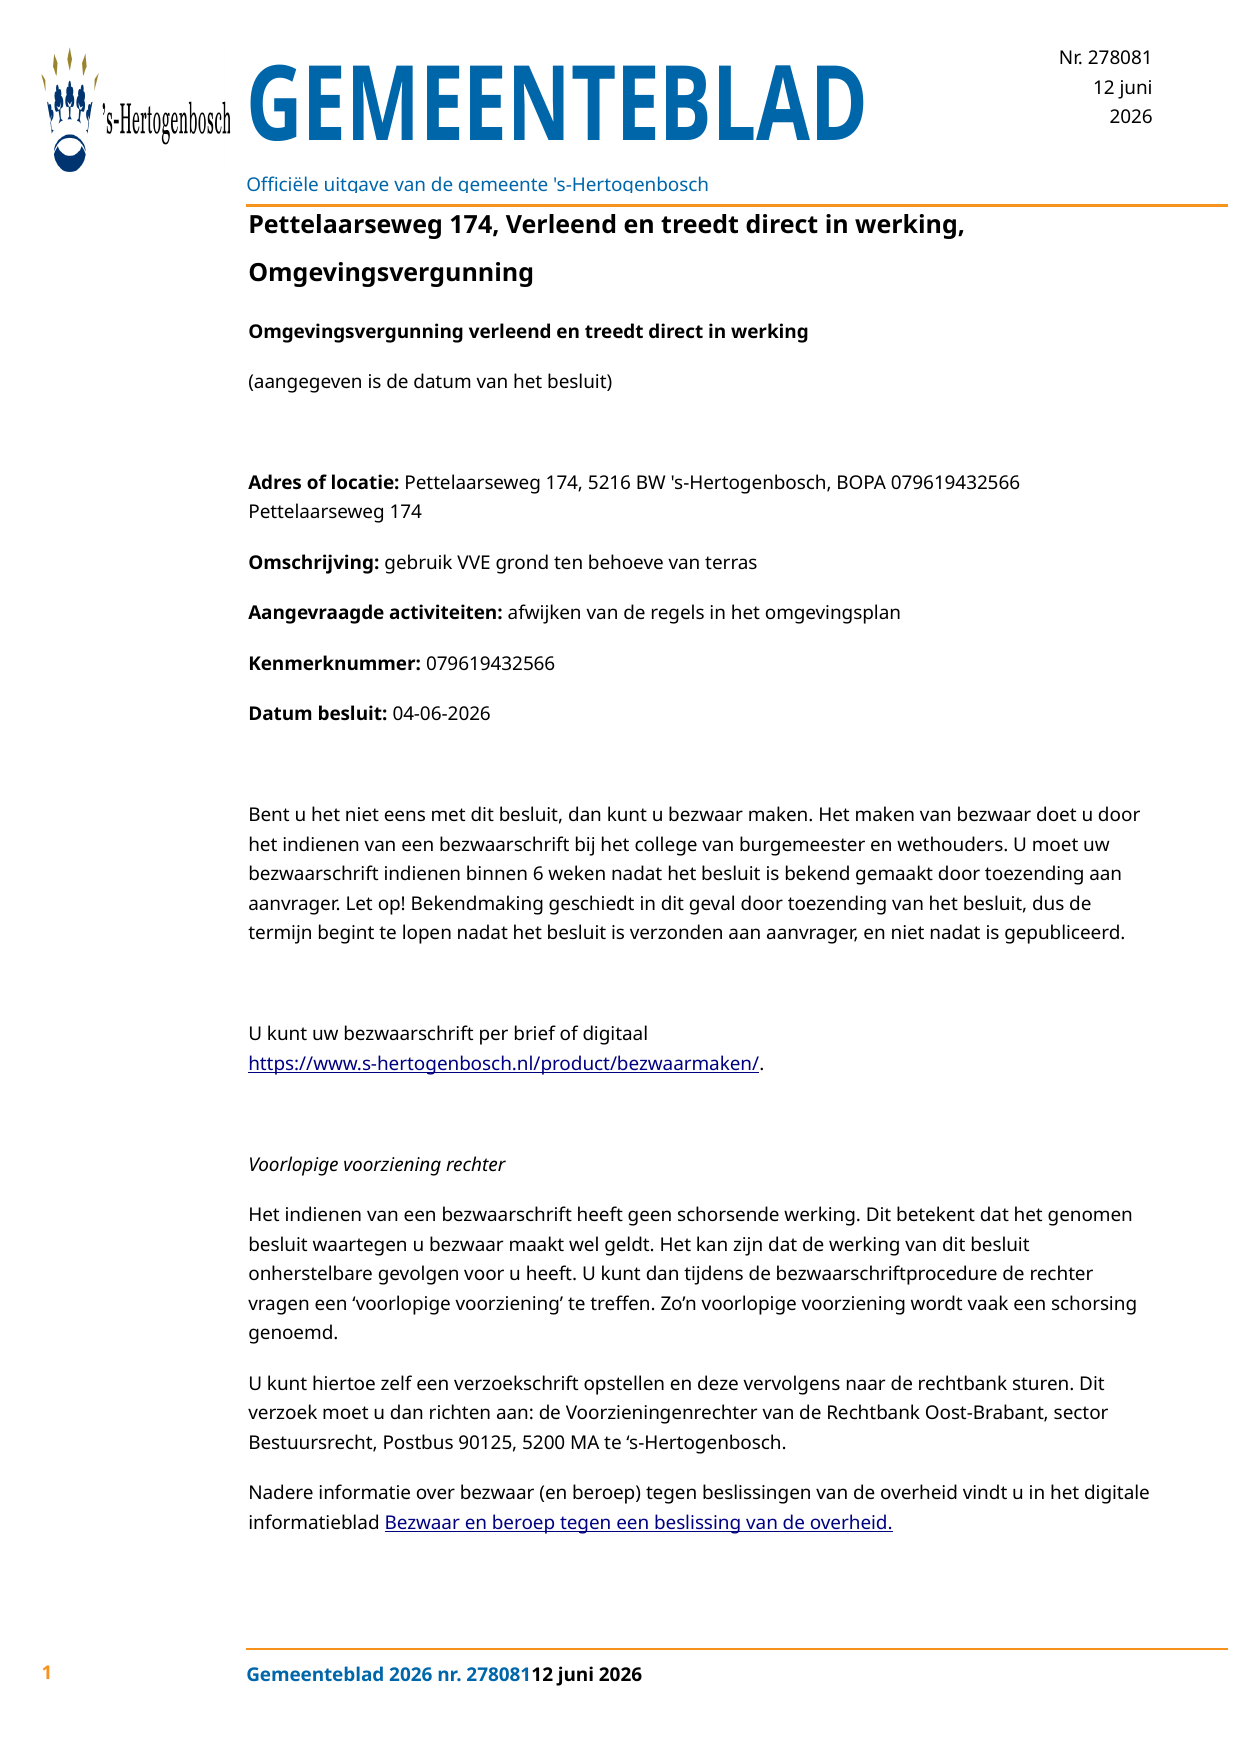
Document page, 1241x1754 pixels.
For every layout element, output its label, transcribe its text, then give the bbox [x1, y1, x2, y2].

text Omgevingsvergunning verleend en treedt direct in werking [248, 318, 1152, 344]
text Omschrijving: gebruik VVE grond ten behoeve van terras [248, 549, 1152, 575]
text Bent u het niet eens met dit besluit, dan kunt u bezwaar maken. Het maken van bezwaar doet u door het indienen van een bezwaarschrift bij het college van burgemeester en wethouders. U moet uw bezwaarschrift indienen binnen 6 weken nadat het besluit is bekend gemaakt door toezending aan aanvrager. Let op! Bekendmaking geschiedt in dit geval door toezending van het besluit, dus de termijn begint te lopen nadat het besluit is verzonden aan aanvrager, en niet nadat is gepubliceerd. [248, 801, 1152, 945]
text Datum besluit: 04-06-2026 [248, 700, 1152, 726]
text U kunt uw bezwaarschrift per brief of digitaal https://www.s-hertogenbosch.nl/product/bezwaarmaken/. [248, 1020, 1152, 1076]
text (aangegeven is de datum van het besluit) [248, 368, 1152, 394]
text U kunt hiertoe zelf een verzoekschrift opstellen en deze vervolgens naar de rechtbank sturen. Dit verzoek moet u dan richten aan: de Voorzieningenrechter van de Rechtbank Oost-Brabant, sector Bestuursrecht, Postbus 90125, 5200 MA te ‘s-Hertogenbosch. [248, 1370, 1152, 1455]
text Nadere informatie over bezwaar (en beroep) tegen beslissingen van de overheid vindt u in het digitale informatieblad Bezwaar en beroep tegen een beslissing van de overheid. [248, 1479, 1152, 1535]
text Aangevraagde activiteiten: afwijken van de regels in het omgevingsplan [248, 599, 1152, 625]
text Pettelaarseweg 174, Verleend en treedt direct in werking, Omgevingsvergunning [248, 207, 1152, 288]
text Kenmerknummer: 079619432566 [248, 650, 1152, 676]
picture [41, 47, 231, 172]
text Adres of locatie: Pettelaarseweg 174, 5216 BW 's-Hertogenbosch, BOPA 079619432566 Pettelaarseweg 174 [248, 469, 1152, 524]
text Voorlopige voorziening rechter [248, 1151, 1152, 1177]
text Het indienen van een bezwaarschrift heeft geen schorsende werking. Dit betekent dat het genomen besluit waartegen u bezwaar maakt wel geldt. Het kan zijn dat de werking van dit besluit onherstelbare gevolgen voor u heeft. U kunt dan tijdens de bezwaarschriftprocedure de rechter vragen een ‘voorlopige voorziening’ te treffen. Zo’n voorlopige voorziening wordt vaak een schorsing genoemd. [248, 1201, 1152, 1345]
